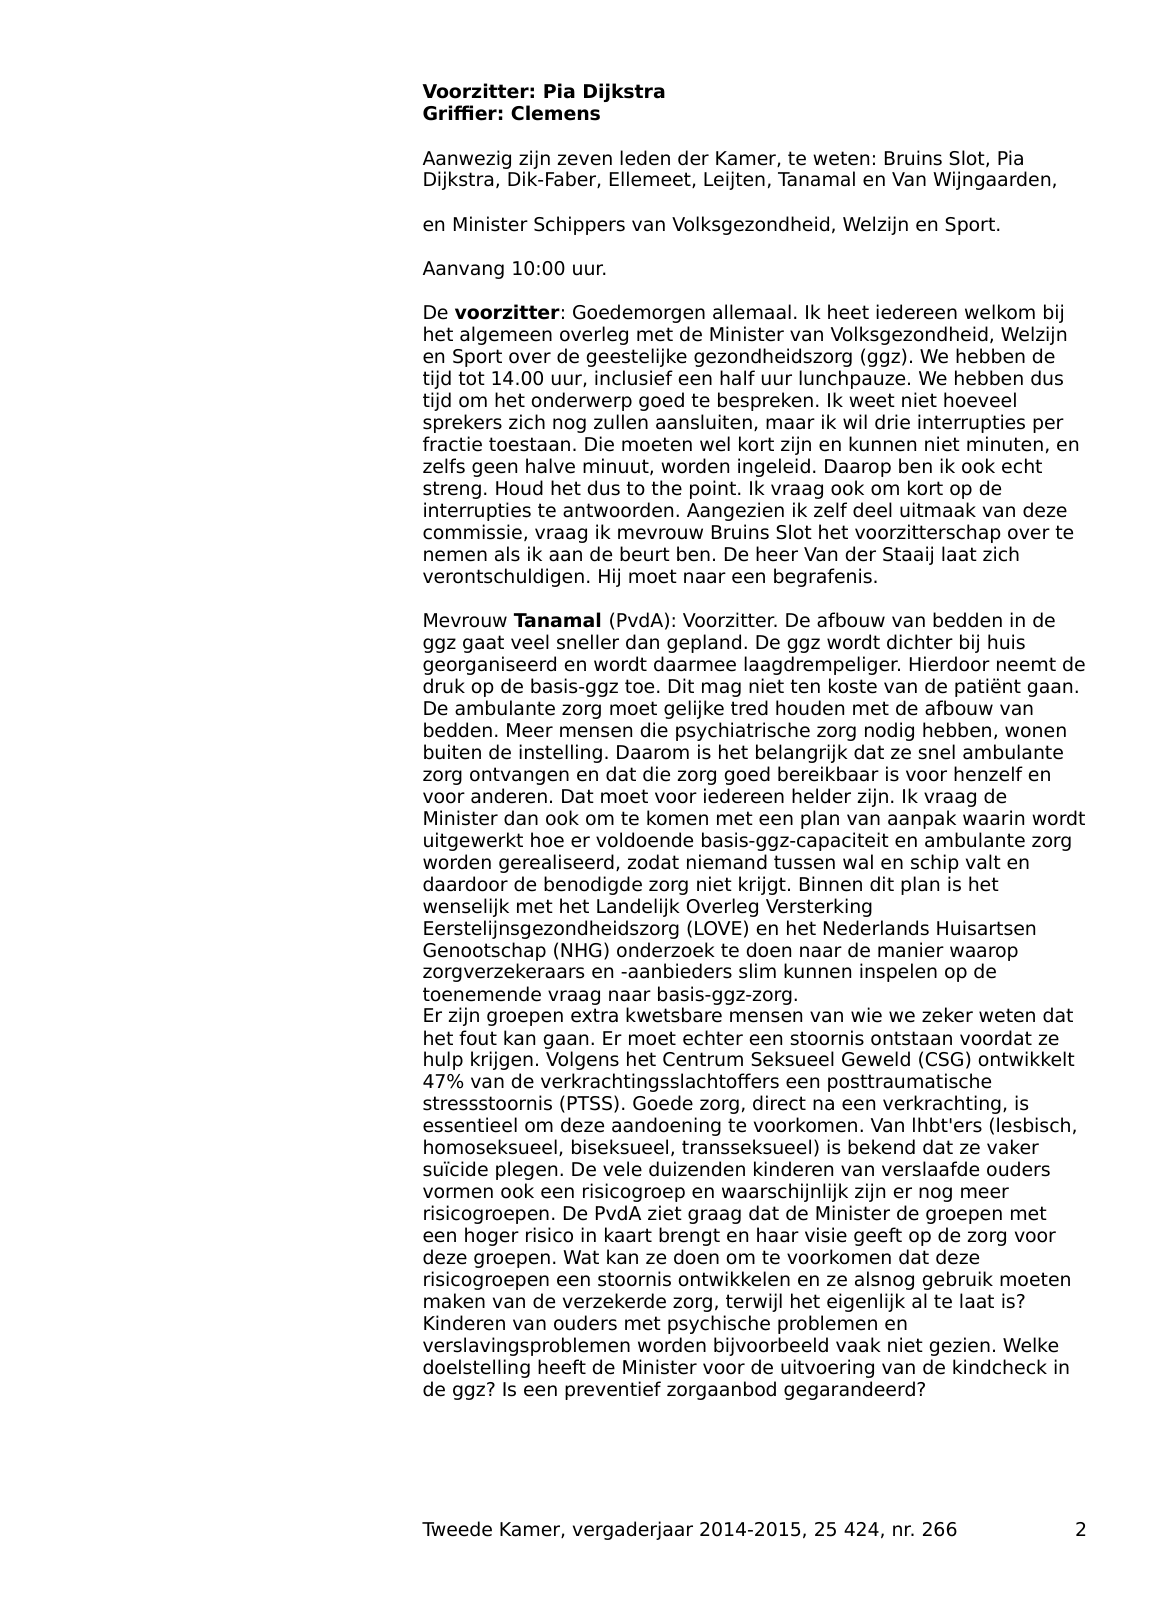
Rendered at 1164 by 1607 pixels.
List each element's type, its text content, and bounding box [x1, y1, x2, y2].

text Mevrouw Tanamal (PvdA): Voorzitter. De afbouw van bedden in de ggz gaat veel sneller dan gepland. De ggz wordt dichter bij huis georganiseerd en wordt daarmee laagdrempeliger. Hierdoor neemt de druk op de basis-ggz toe. Dit mag niet ten koste van de patiënt gaan. De ambulante zorg moet gelijke tred houden met de afbouw van bedden. Meer mensen die psychiatrische zorg nodig hebben, wonen buiten de instelling. Daarom is het belangrijk dat ze snel ambulante zorg ontvangen en dat die zorg goed bereikbaar is voor henzelf en voor anderen. Dat moet voor iedereen helder zijn. Ik vraag de Minister dan ook om te komen met een plan van aanpak waarin wordt uitgewerkt hoe er voldoende basis-ggz-capaciteit en ambulante zorg worden gerealiseerd, zodat niemand tussen wal en schip valt en daardoor de benodigde zorg niet krijgt. Binnen dit plan is het wenselijk met het Landelijk Overleg Versterking Eerstelijnsgezondheidszorg (LOVE) en het Nederlands Huisartsen Genootschap (NHG) onderzoek te doen naar de manier waarop zorgverzekeraars en -aanbieders slim kunnen inspelen op de toenemende vraag naar basis-ggz-zorg. [422, 610, 1087, 1005]
text en Minister Schippers van Volksgezondheid, Welzijn en Sport. [422, 213, 1087, 236]
text Voorzitter: Pia Dijkstra [422, 81, 1087, 103]
text Aanvang 10:00 uur. [422, 258, 1087, 280]
text Aanwezig zijn zeven leden der Kamer, te weten: Bruins Slot, Pia Dijkstra, Dik-Faber, Ellemeet, Leijten, Tanamal en Van Wijngaarden, [422, 147, 1087, 191]
text Griffier: Clemens [422, 103, 1087, 125]
text De voorzitter: Goedemorgen allemaal. Ik heet iedereen welkom bij het algemeen overleg met de Minister van Volksgezondheid, Welzijn en Sport over de geestelijke gezondheidszorg (ggz). We hebben de tijd tot 14.00 uur, inclusief een half uur lunchpauze. We hebben dus tijd om het onderwerp goed te bespreken. Ik weet niet hoeveel sprekers zich nog zullen aansluiten, maar ik wil drie interrupties per fractie toestaan. Die moeten wel kort zijn en kunnen niet minuten, en zelfs geen halve minuut, worden ingeleid. Daarop ben ik ook echt streng. Houd het dus to the point. Ik vraag ook om kort op de interrupties te antwoorden. Aangezien ik zelf deel uitmaak van deze commissie, vraag ik mevrouw Bruins Slot het voorzitterschap over te nemen als ik aan de beurt ben. De heer Van der Staaij laat zich verontschuldigen. Hij moet naar een begrafenis. [422, 302, 1087, 588]
text Er zijn groepen extra kwetsbare mensen van wie we zeker weten dat het fout kan gaan. Er moet echter een stoornis ontstaan voordat ze hulp krijgen. Volgens het Centrum Seksueel Geweld (CSG) ontwikkelt 47% van de verkrachtingsslachtoffers een posttraumatische stressstoornis (PTSS). Goede zorg, direct na een verkrachting, is essentieel om deze aandoening te voorkomen. Van lhbt'ers (lesbisch, homoseksueel, biseksueel, transseksueel) is bekend dat ze vaker suïcide plegen. De vele duizenden kinderen van verslaafde ouders vormen ook een risicogroep en waarschijnlijk zijn er nog meer risicogroepen. De PvdA ziet graag dat de Minister de groepen met een hoger risico in kaart brengt en haar visie geeft op de zorg voor deze groepen. Wat kan ze doen om te voorkomen dat deze risicogroepen een stoornis ontwikkelen en ze alsnog gebruik moeten maken van de verzekerde zorg, terwijl het eigenlijk al te laat is? Kinderen van ouders met psychische problemen en verslavingsproblemen worden bijvoorbeeld vaak niet gezien. Welke doelstelling heeft de Minister voor de uitvoering van de kindcheck in de ggz? Is een preventief zorgaanbod gegarandeerd? [422, 1005, 1087, 1401]
